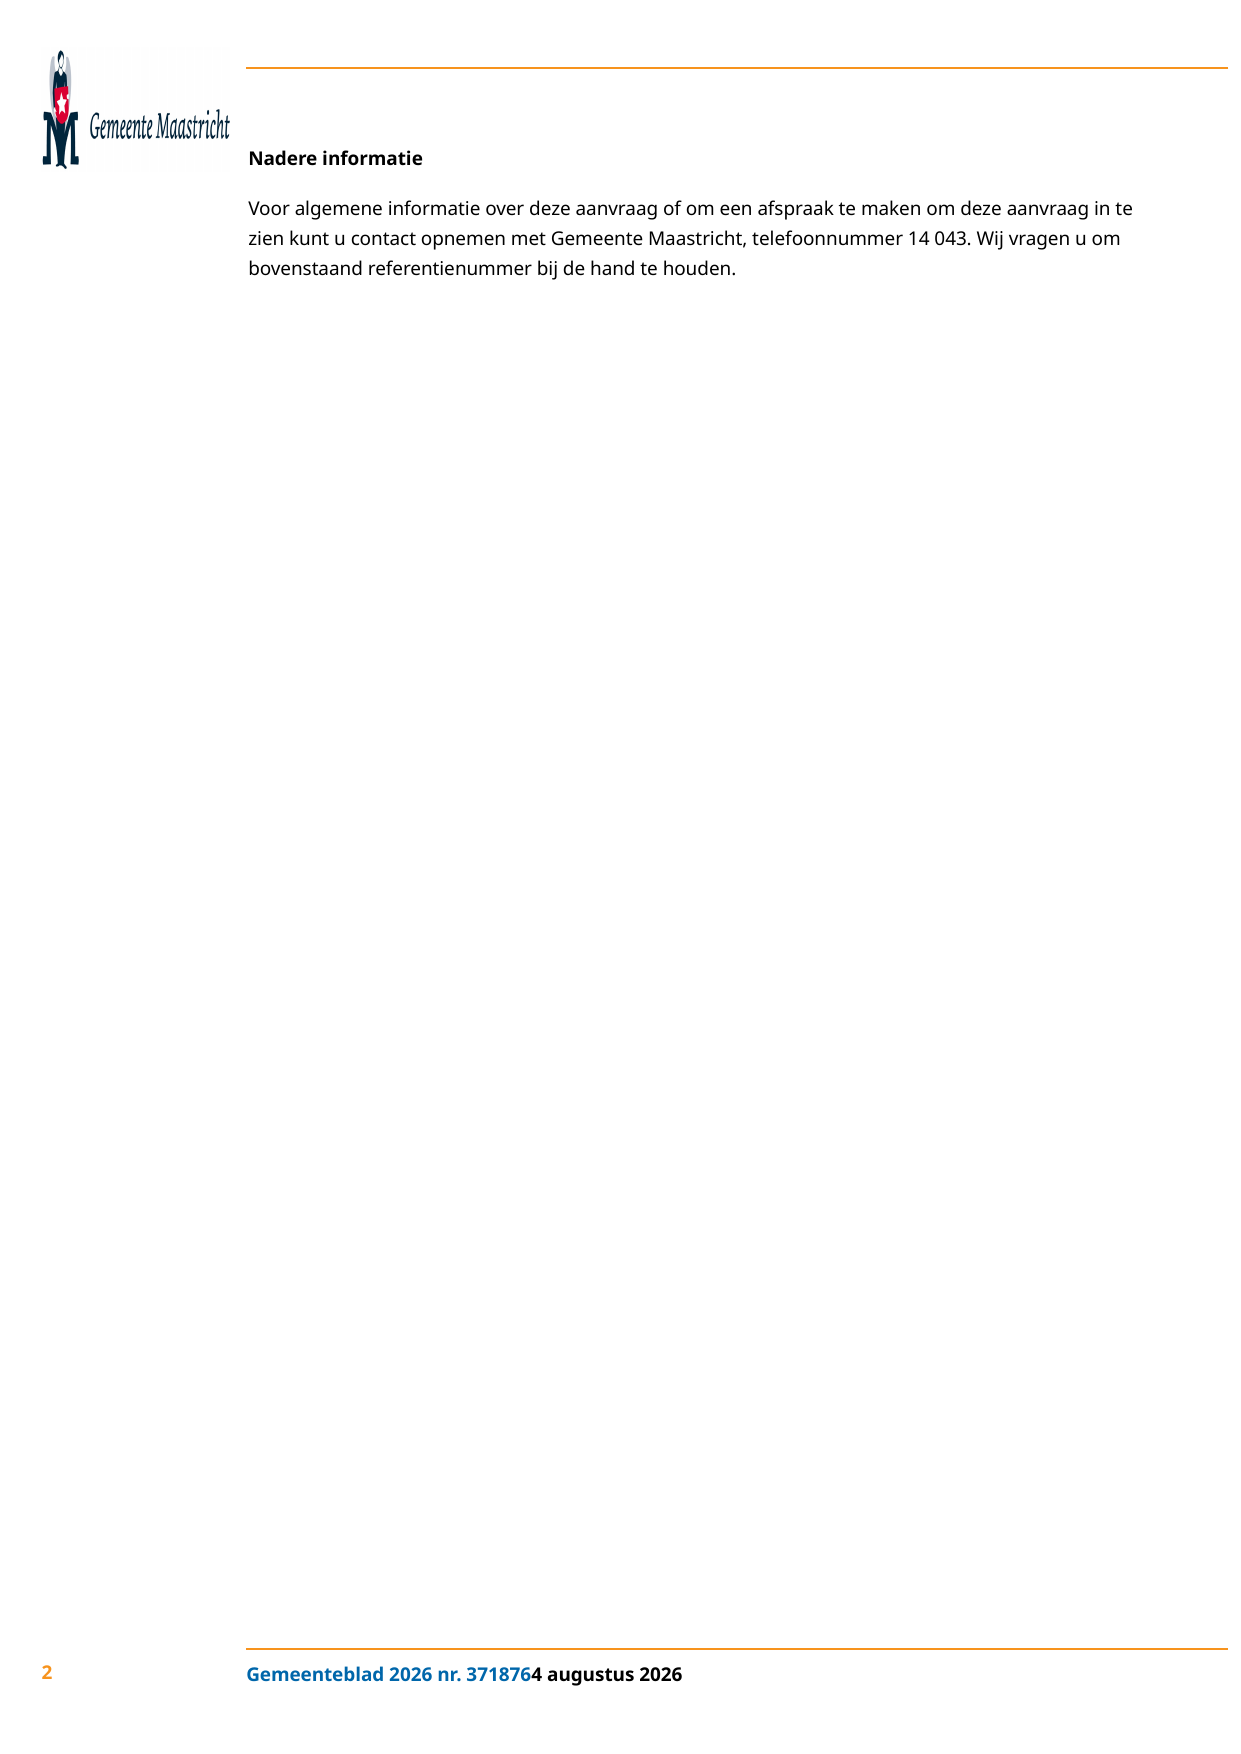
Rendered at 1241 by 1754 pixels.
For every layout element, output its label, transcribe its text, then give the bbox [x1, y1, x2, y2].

text Nadere informatie [248, 145, 1152, 171]
text Voor algemene informatie over deze aanvraag of om een afspraak te maken om deze aanvraag in te zien kunt u contact opnemen met Gemeente Maastricht, telefoonnummer 14 043. Wij vragen u om bovenstaand referentienummer bij de hand te houden. [248, 196, 1152, 281]
picture [41, 47, 231, 172]
